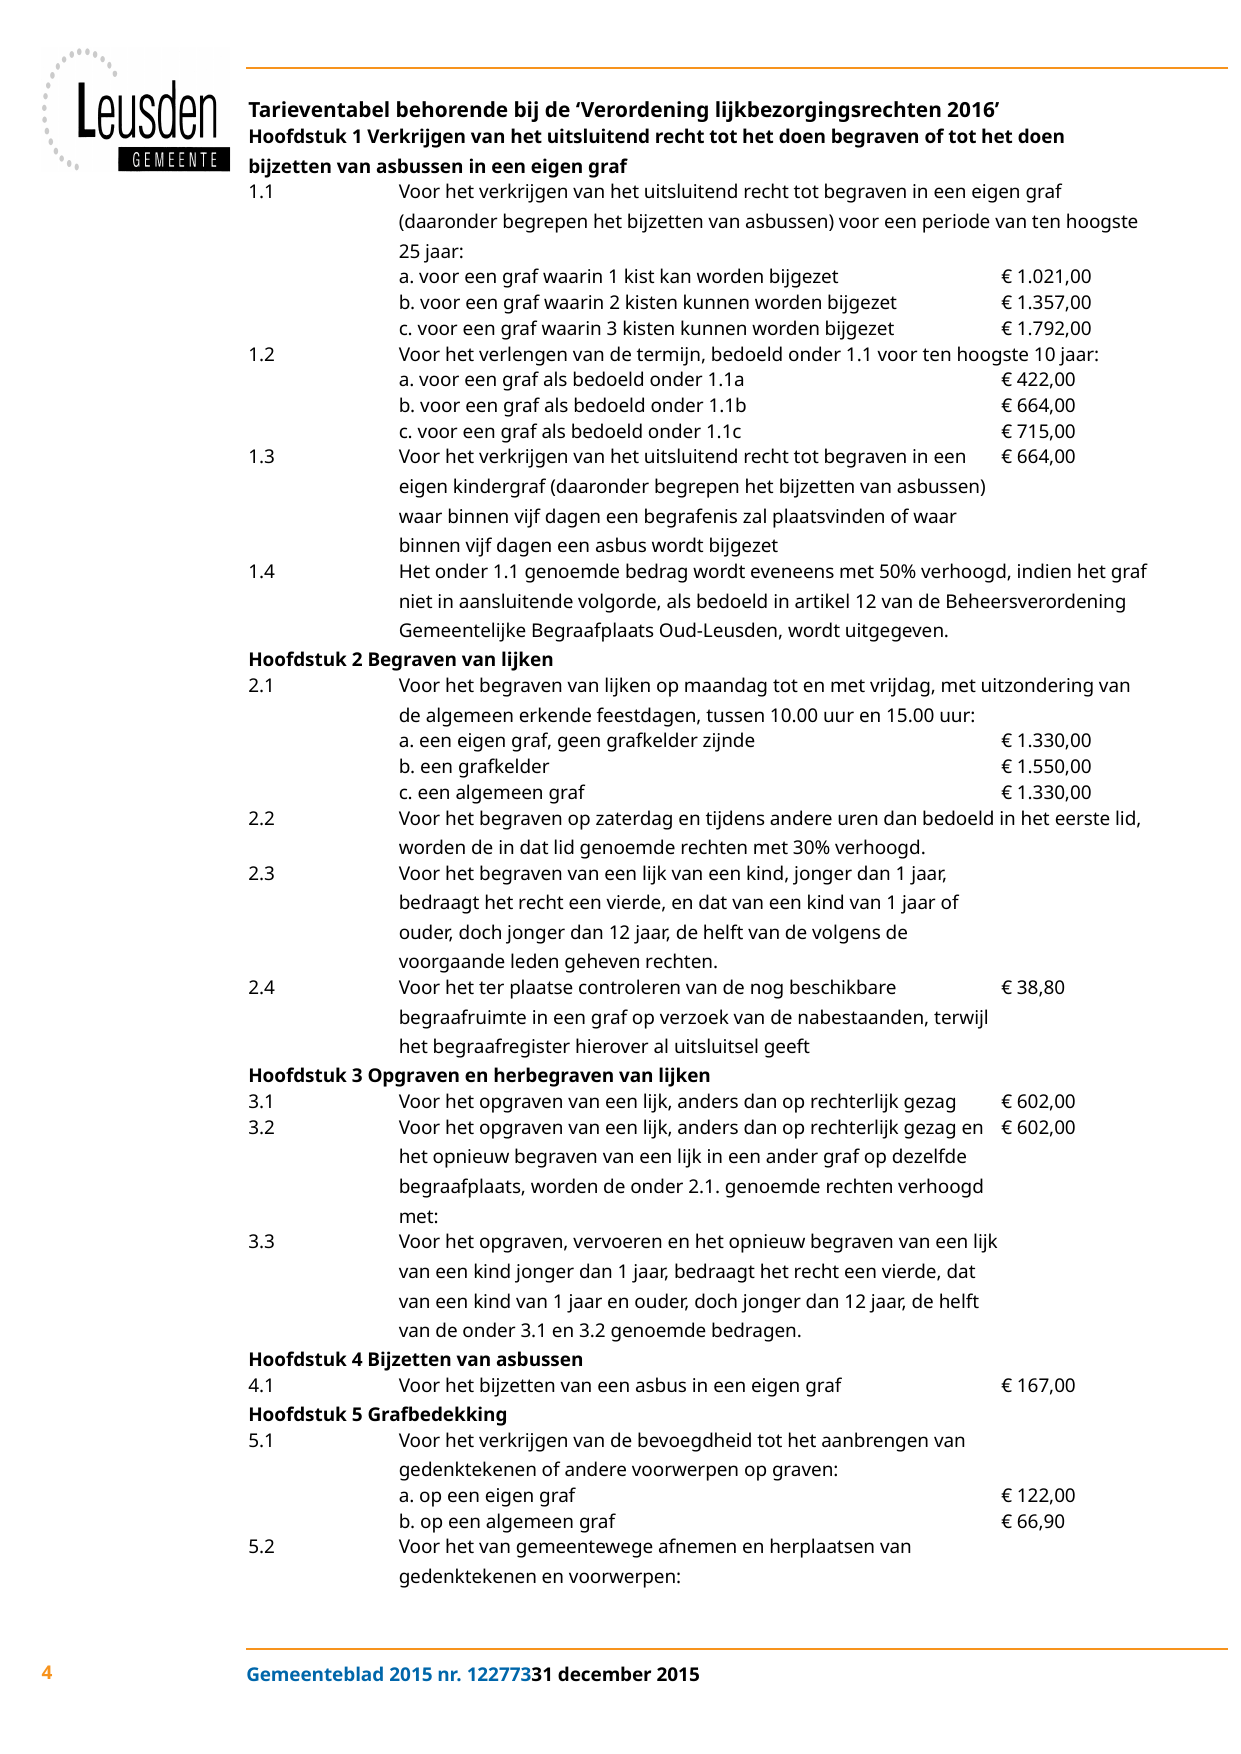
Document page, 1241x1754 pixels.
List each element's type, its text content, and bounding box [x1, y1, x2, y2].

table_cell € 1.021,00 [1001, 264, 1152, 289]
table_cell c. voor een graf als bedoeld onder 1.1c [399, 418, 1001, 444]
table_cell Voor het begraven op zaterdag en tijdens andere uren dan bedoeld in het eerste lid, worden de in dat lid genoemde rechten met 30% verhoogd. [399, 805, 1152, 860]
text Tarieventabel behorende bij de ‘Verordening lijkbezorgingsrechten 2016’ [248, 95, 1152, 123]
table_cell € 122,00 [1001, 1482, 1152, 1508]
table_cell € 66,90 [1001, 1508, 1152, 1534]
table_cell [248, 264, 398, 289]
table_cell c. een algemeen graf [399, 779, 1001, 805]
table_cell [1001, 860, 1152, 974]
picture [41, 47, 231, 172]
table_cell 2.4 [248, 975, 398, 1059]
table_cell [1001, 1534, 1152, 1589]
table_cell 5.1 [248, 1427, 398, 1482]
table_cell € 664,00 [1001, 392, 1152, 418]
table_cell c. voor een graf waarin 3 kisten kunnen worden bijgezet [399, 315, 1001, 341]
table_cell Voor het bijzetten van een asbus in een eigen graf [399, 1372, 1001, 1398]
table_cell [248, 315, 398, 341]
table_cell Voor het opgraven van een lijk, anders dan op rechterlijk gezag [399, 1089, 1001, 1114]
table_cell € 167,00 [1001, 1372, 1152, 1398]
table_cell [248, 728, 398, 753]
table_cell a. op een eigen graf [399, 1482, 1001, 1508]
table_header Hoofdstuk 1 Verkrijgen van het uitsluitend recht tot het doen begraven of tot het doen bijzetten van asbussen in een eigen graf [248, 124, 1152, 179]
table_header Hoofdstuk 4 Bijzetten van asbussen [248, 1346, 1152, 1372]
table_cell € 422,00 [1001, 367, 1152, 392]
table_cell Voor het van gemeentewege afnemen en herplaatsen van gedenktekenen en voorwerpen: [399, 1534, 1001, 1589]
table_cell Voor het verkrijgen van de bevoegdheid tot het aanbrengen van gedenktekenen of andere voorwerpen op graven: [399, 1427, 1001, 1482]
table_cell a. voor een graf als bedoeld onder 1.1a [399, 367, 1001, 392]
table_cell b. een grafkelder [399, 753, 1001, 779]
table_cell 1.3 [248, 444, 398, 558]
table_cell b. op een algemeen graf [399, 1508, 1001, 1534]
table_cell € 38,80 [1001, 975, 1152, 1059]
table_cell [248, 289, 398, 315]
table_cell € 664,00 [1001, 444, 1152, 558]
table_cell [248, 418, 398, 444]
table_header Hoofdstuk 3 Opgraven en herbegraven van lijken [248, 1063, 1152, 1088]
table_cell [248, 779, 398, 805]
table_cell [248, 753, 398, 779]
table_cell 4.1 [248, 1372, 398, 1398]
table_cell Voor het ter plaatse controleren van de nog beschikbare begraafruimte in een graf op verzoek van de nabestaanden, terwijl het begraafregister hierover al uitsluitsel geeft [399, 975, 1001, 1059]
table_cell 2.1 [248, 672, 398, 727]
table_cell € 602,00 [1001, 1114, 1152, 1229]
table_cell Voor het begraven van een lijk van een kind, jonger dan 1 jaar, bedraagt het recht een vierde, en dat van een kind van 1 jaar of ouder, doch jonger dan 12 jaar, de helft van de volgens de voorgaande leden geheven rechten. [399, 860, 1001, 974]
table_cell Voor het begraven van lijken op maandag tot en met vrijdag, met uitzondering van de algemeen erkende feestdagen, tussen 10.00 uur en 15.00 uur: [399, 672, 1152, 727]
table_cell b. voor een graf waarin 2 kisten kunnen worden bijgezet [399, 289, 1001, 315]
table_cell Voor het verlengen van de termijn, bedoeld onder 1.1 voor ten hoogste 10 jaar: [399, 341, 1152, 367]
table_cell € 715,00 [1001, 418, 1152, 444]
table_cell € 1.330,00 [1001, 728, 1152, 753]
table_cell Het onder 1.1 genoemde bedrag wordt eveneens met 50% verhoogd, indien het graf niet in aansluitende volgorde, als bedoeld in artikel 12 van de Beheersverordening Gemeentelijke Begraafplaats Oud-Leusden, wordt uitgegeven. [399, 558, 1152, 643]
table_cell 2.3 [248, 860, 398, 974]
table_cell [1001, 1427, 1152, 1482]
table_cell b. voor een graf als bedoeld onder 1.1b [399, 392, 1001, 418]
table_cell 1.4 [248, 558, 398, 643]
table_cell [1001, 1229, 1152, 1343]
table_cell Voor het verkrijgen van het uitsluitend recht tot begraven in een eigen graf (daaronder begrepen het bijzetten van asbussen) voor een periode van ten hoogste 25 jaar: [399, 179, 1152, 264]
table_header Hoofdstuk 5 Grafbedekking [248, 1401, 1152, 1427]
table_cell € 1.357,00 [1001, 289, 1152, 315]
table_cell 1.2 [248, 341, 398, 367]
table_cell 3.3 [248, 1229, 398, 1343]
table_cell Voor het opgraven, vervoeren en het opnieuw begraven van een lijk van een kind jonger dan 1 jaar, bedraagt het recht een vierde, dat van een kind van 1 jaar en ouder, doch jonger dan 12 jaar, de helft van de onder 3.1 en 3.2 genoemde bedragen. [399, 1229, 1001, 1343]
table_cell a. voor een graf waarin 1 kist kan worden bijgezet [399, 264, 1001, 289]
table_cell [248, 392, 398, 418]
table_cell € 1.550,00 [1001, 753, 1152, 779]
table_cell 3.1 [248, 1089, 398, 1114]
table_cell € 1.330,00 [1001, 779, 1152, 805]
table_cell 5.2 [248, 1534, 398, 1589]
table_cell 1.1 [248, 179, 398, 264]
table_cell Voor het verkrijgen van het uitsluitend recht tot begraven in een eigen kindergraf (daaronder begrepen het bijzetten van asbussen) waar binnen vijf dagen een begrafenis zal plaatsvinden of waar binnen vijf dagen een asbus wordt bijgezet [399, 444, 1001, 558]
table_cell a. een eigen graf, geen grafkelder zijnde [399, 728, 1001, 753]
table_cell [248, 1508, 398, 1534]
table_cell 3.2 [248, 1114, 398, 1229]
table_cell [248, 1482, 398, 1508]
table_cell [248, 367, 398, 392]
table_cell Voor het opgraven van een lijk, anders dan op rechterlijk gezag en het opnieuw begraven van een lijk in een ander graf op dezelfde begraafplaats, worden de onder 2.1. genoemde rechten verhoogd met: [399, 1114, 1001, 1229]
table_cell € 602,00 [1001, 1089, 1152, 1114]
table_cell € 1.792,00 [1001, 315, 1152, 341]
table_header Hoofdstuk 2 Begraven van lijken [248, 646, 1152, 672]
table_cell 2.2 [248, 805, 398, 860]
